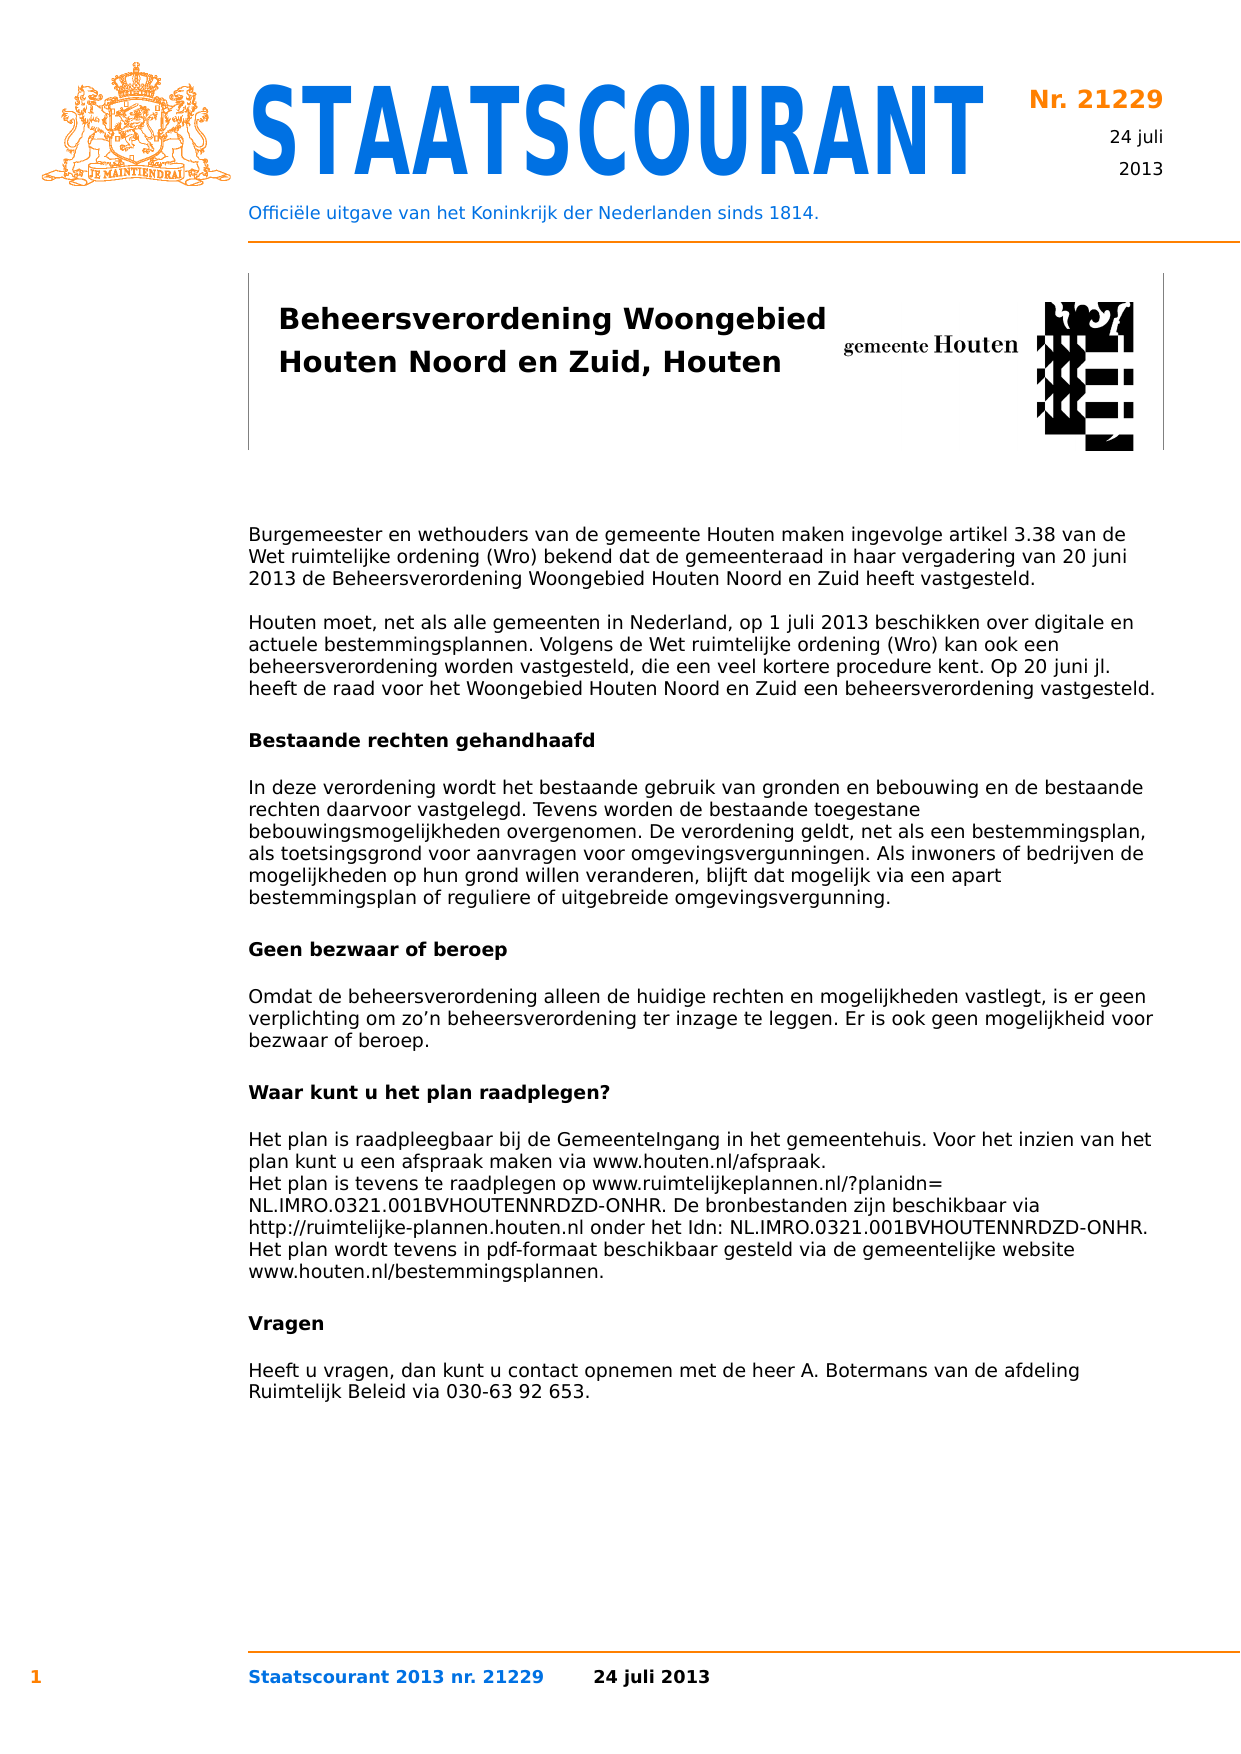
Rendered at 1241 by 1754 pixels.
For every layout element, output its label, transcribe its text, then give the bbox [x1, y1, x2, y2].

table_cell 24 juli [998, 121, 1240, 153]
picture [844, 302, 1134, 451]
subtitle Waar kunt u het plan raadplegen? [248, 1082, 1163, 1104]
picture [41, 62, 231, 186]
text Het plan wordt tevens in pdf-formaat beschikbaar gesteld via de gemeentelijke website www.houten.nl/bestemmingsplannen. [248, 1238, 1163, 1282]
text Het plan is tevens te raadplegen op www.ruimtelijkeplannen.nl/?planidn= NL.IMRO.0321.001BVHOUTENNRDZD-ONHR. De bronbestanden zijn beschikbaar via http://ruimtelijke-plannen.houten.nl onder het Idn: NL.IMRO.0321.001BVHOUTENNRDZD-ONHR. [248, 1173, 1163, 1238]
text Omdat de beheersverordening alleen de huidige rechten en mogelijkheden vastlegt, is er geen verplichting om zo’n beheersverordening ter inzage te leggen. Er is ook geen mogelijkheid voor bezwaar of beroep. [248, 986, 1163, 1052]
subtitle Bestaande rechten gehandhaafd [248, 730, 1163, 752]
subtitle Geen bezwaar of beroep [248, 939, 1163, 961]
text Houten moet, net als alle gemeenten in Nederland, op 1 juli 2013 beschikken over digitale en actuele bestemmingsplannen. Volgens de Wet ruimtelijke ordening (Wro) kan ook een beheersverordening worden vastgesteld, die een veel kortere procedure kent. Op 20 juni jl. heeft de raad voor het Woongebied Houten Noord en Zuid een beheersverordening vastgesteld. [248, 612, 1163, 700]
text Burgemeester en wethouders van de gemeente Houten maken ingevolge artikel 3.38 van de Wet ruimtelijke ordening (Wro) bekend dat de gemeenteraad in haar vergadering van 20 juni 2013 de Beheersverordening Woongebied Houten Noord en Zuid heeft vastgesteld. [248, 524, 1163, 590]
subtitle Beheersverordening Woongebied Houten Noord en Zuid, Houten [249, 273, 1163, 450]
table_cell 2013 [998, 153, 1240, 203]
subtitle Vragen [248, 1312, 1163, 1334]
table_header [25, 62, 248, 241]
table_header Nr. 21229 [998, 62, 1240, 121]
text In deze verordening wordt het bestaande gebruik van gronden en bebouwing en de bestaande rechten daarvoor vastgelegd. Tevens worden de bestaande toegestane bebouwingsmogelijkheden overgenomen. De verordening geldt, net als een bestemmingsplan, als toetsingsgrond voor aanvragen voor omgevingsvergunningen. Als inwoners of bedrijven de mogelijkheden op hun grond willen veranderen, blijft dat mogelijk via een apart bestemmingsplan of reguliere of uitgebreide omgevingsvergunning. [248, 777, 1163, 909]
table_cell Officiële uitgave van het Koninkrijk der Nederlanden sinds 1814. [248, 203, 1240, 241]
text Het plan is raadpleegbaar bij de GemeenteIngang in het gemeentehuis. Voor het inzien van het plan kunt u een afspraak maken via www.houten.nl/afspraak. [248, 1129, 1163, 1173]
text Heeft u vragen, dan kunt u contact opnemen met de heer A. Botermans van de afdeling Ruimtelijk Beleid via 030-63 92 653. [248, 1359, 1163, 1403]
table_header STAATSCOURANT [248, 62, 998, 203]
